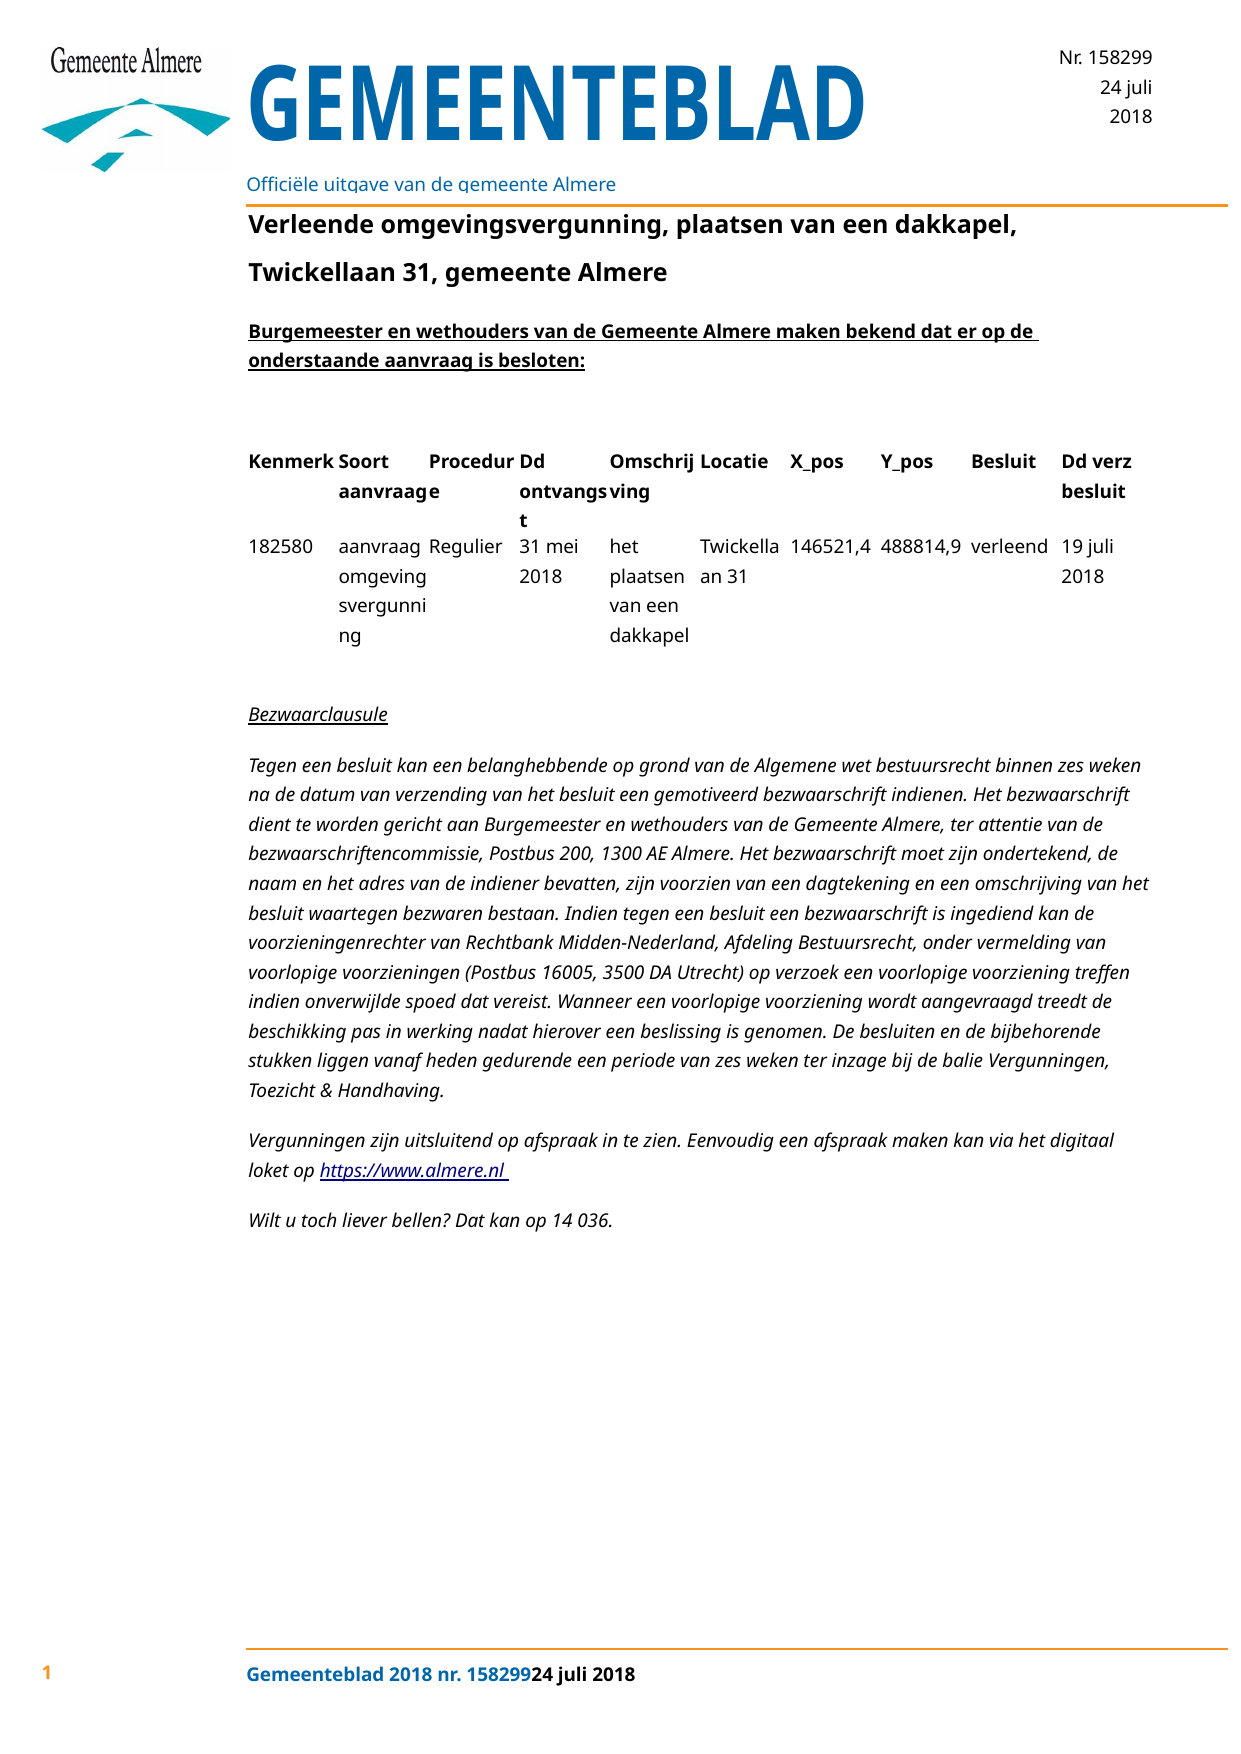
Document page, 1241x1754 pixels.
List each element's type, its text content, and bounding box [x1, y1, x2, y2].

table_header X_pos [790, 449, 881, 533]
table_cell 182580 [248, 533, 338, 648]
table_header Besluit [971, 449, 1061, 533]
table_cell het plaatsen van een dakkapel [609, 533, 700, 648]
table_cell Regulier [429, 533, 519, 648]
table_cell 19 juli 2018 [1061, 533, 1152, 648]
text Verleende omgevingsvergunning, plaatsen van een dakkapel, Twickellaan 31, gemeente Almere [248, 207, 1152, 288]
text Vergunningen zijn uitsluitend op afspraak in te zien. Eenvoudig een afspraak maken kan via het digitaal loket op https://www.almere.nl [248, 1128, 1152, 1183]
table_cell 31 mei 2018 [519, 533, 609, 648]
table_header Locatie [700, 449, 790, 533]
text Burgemeester en wethouders van de Gemeente Almere maken bekend dat er op de onderstaande aanvraag is besloten: [248, 318, 1152, 373]
text Bezwaarclausule [248, 701, 1152, 727]
table_header Procedure [429, 449, 519, 533]
table_header Kenmerk [248, 449, 338, 533]
table_header Dd verz besluit [1061, 449, 1152, 533]
table_header Dd ontvangst [519, 449, 609, 533]
table_cell 488814,9 [881, 533, 971, 648]
picture [41, 47, 231, 172]
table_header Soort aanvraag [338, 449, 429, 533]
table_cell 146521,4 [790, 533, 881, 648]
table_header Omschrijving [609, 449, 700, 533]
table_header Y_pos [881, 449, 971, 533]
table_cell Twickellaan 31 [700, 533, 790, 648]
text Wilt u toch liever bellen? Dat kan op 14 036. [248, 1208, 1152, 1233]
text Tegen een besluit kan een belanghebbende op grond van de Algemene wet bestuursrecht binnen zes weken na de datum van verzending van het besluit een gemotiveerd bezwaarschrift indienen. Het bezwaarschrift dient te worden gericht aan Burgemeester en wethouders van de Gemeente Almere, ter attentie van de bezwaarschriftencommissie, Postbus 200, 1300 AE Almere. Het bezwaarschrift moet zijn ondertekend, de naam en het adres van de indiener bevatten, zijn voorzien van een dagtekening en een omschrijving van het besluit waartegen bezwaren bestaan. Indien tegen een besluit een bezwaarschrift is ingediend kan de voorzieningenrechter van Rechtbank Midden-Nederland, Afdeling Bestuursrecht, onder vermelding van voorlopige voorzieningen (Postbus 16005, 3500 DA Utrecht) op verzoek een voorlopige voorziening treffen indien onverwijlde spoed dat vereist. Wanneer een voorlopige voorziening wordt aangevraagd treedt de beschikking pas in werking nadat hierover een beslissing is genomen. De besluiten en de bijbehorende stukken liggen vanaf heden gedurende een periode van zes weken ter inzage bij de balie Vergunningen, Toezicht & Handhaving. [248, 752, 1152, 1103]
table_cell verleend [971, 533, 1061, 648]
table_cell aanvraag omgevingsvergunning [338, 533, 429, 648]
